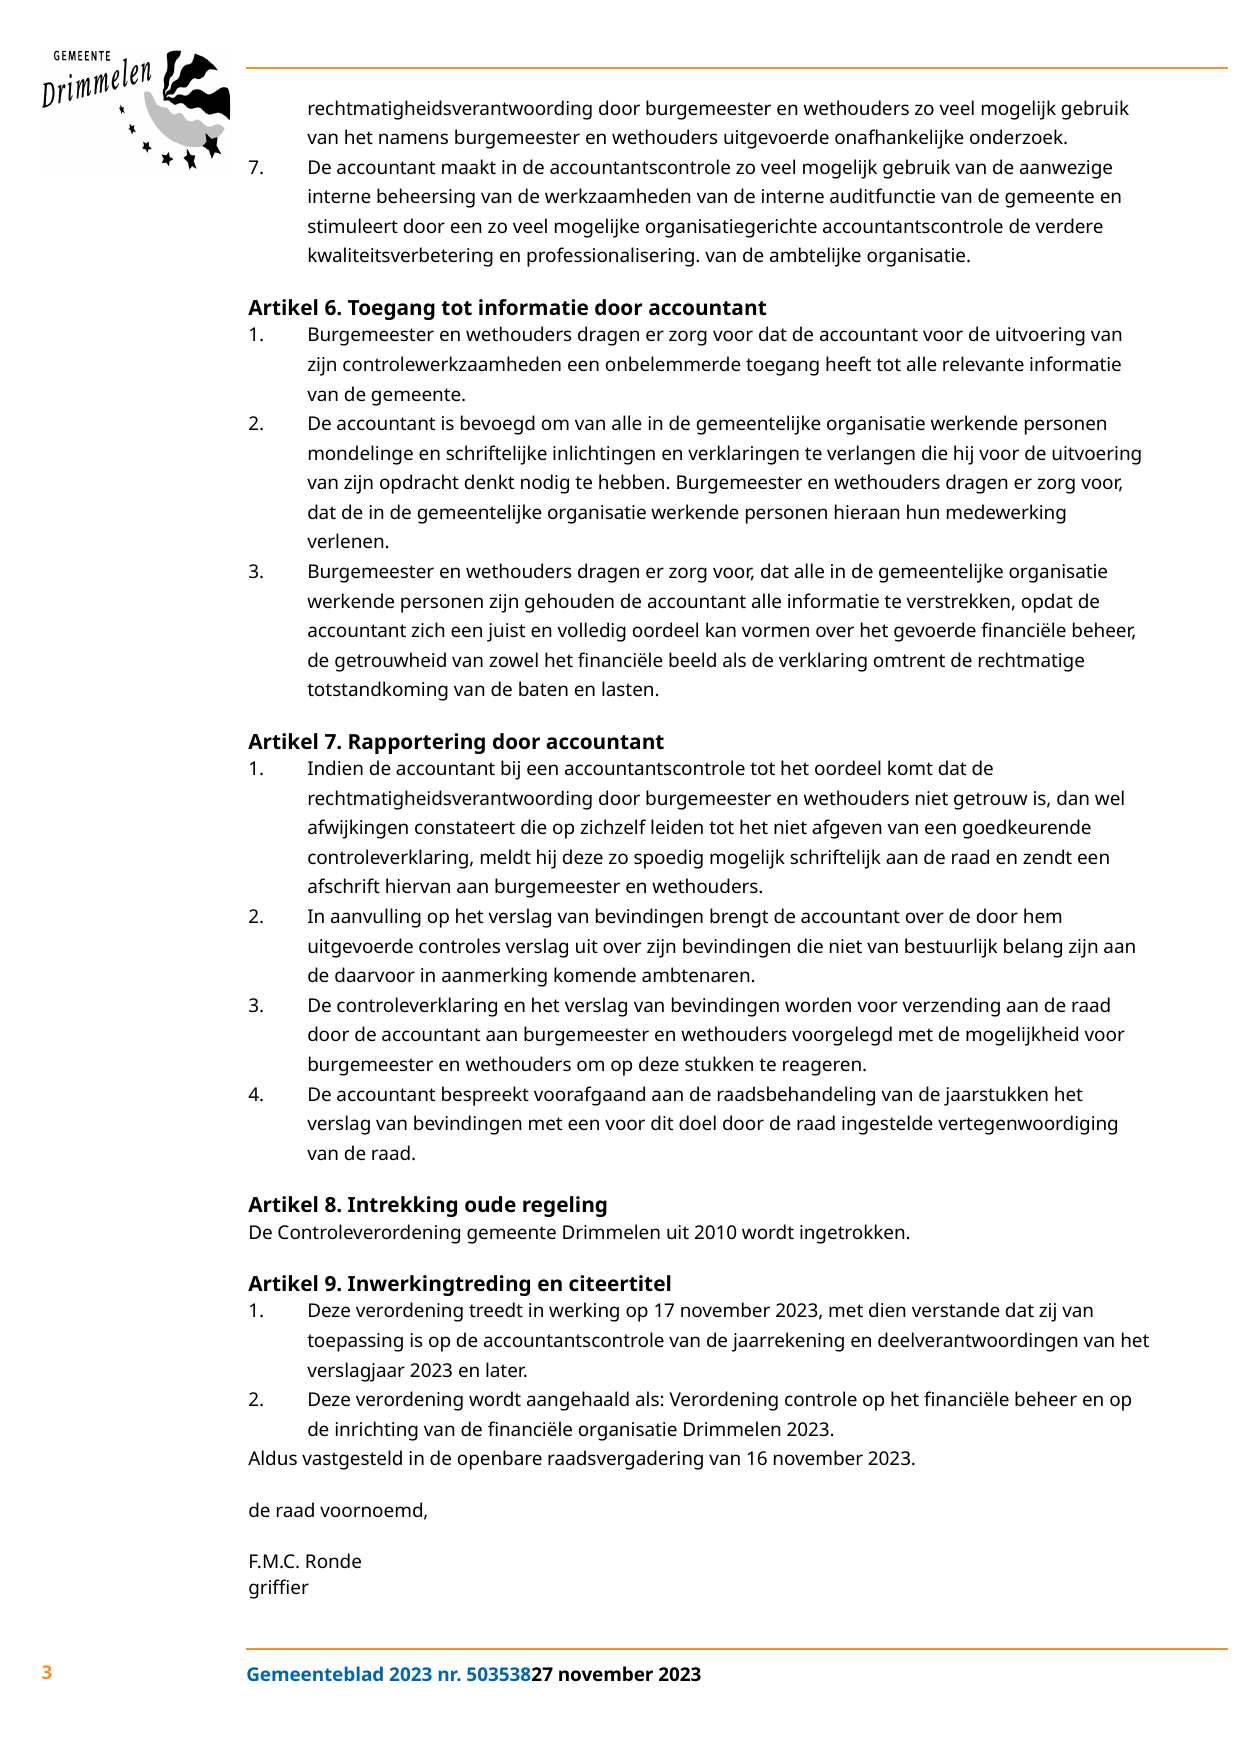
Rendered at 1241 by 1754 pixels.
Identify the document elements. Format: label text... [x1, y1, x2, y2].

list De accountant bespreekt voorafgaand aan de raadsbehandeling van de jaarstukken het verslag van bevindingen met een voor dit doel door de raad ingestelde vertegenwoordiging van de raad. [248, 1081, 1152, 1166]
text Artikel 7. Rapportering door accountant [248, 727, 1152, 755]
list De accountant maakt in de accountantscontrole zo veel mogelijk gebruik van de aanwezige interne beheersing van de werkzaamheden van de interne auditfunctie van de gemeente en stimuleert door een zo veel mogelijke organisatiegerichte accountantscontrole de verdere kwaliteitsverbetering en professionalisering. van de ambtelijke organisatie. [248, 154, 1152, 268]
text F.M.C. Ronde [248, 1548, 1152, 1574]
list Indien de accountant bij een accountantscontrole tot het oordeel komt dat de rechtmatigheidsverantwoording door burgemeester en wethouders niet getrouw is, dan wel afwijkingen constateert die op zichzelf leiden tot het niet afgeven van een goedkeurende controleverklaring, meldt hij deze zo spoedig mogelijk schriftelijk aan de raad en zendt een afschrift hiervan aan burgemeester en wethouders. [248, 755, 1152, 899]
text De Controleverordening gemeente Drimmelen uit 2010 wordt ingetrokken. [248, 1219, 1152, 1244]
list Deze verordening wordt aangehaald als: Verordening controle op het financiële beheer en op de inrichting van de financiële organisatie Drimmelen 2023. [248, 1386, 1152, 1442]
list Burgemeester en wethouders dragen er zorg voor dat de accountant voor de uitvoering van zijn controlewerkzaamheden een onbelemmerde toegang heeft tot alle relevante informatie van de gemeente. [248, 322, 1152, 406]
list De controleverklaring en het verslag van bevindingen worden voor verzending aan de raad door de accountant aan burgemeester en wethouders voorgelegd met de mogelijkheid voor burgemeester en wethouders om op deze stukken te reageren. [248, 992, 1152, 1077]
text Artikel 8. Intrekking oude regeling [248, 1190, 1152, 1219]
text de raad voornoemd, [248, 1497, 1152, 1523]
text Artikel 6. Toegang tot informatie door accountant [248, 293, 1152, 322]
list Burgemeester en wethouders dragen er zorg voor, dat alle in de gemeentelijke organisatie werkende personen zijn gehouden de accountant alle informatie te verstrekken, opdat de accountant zich een juist en volledig oordeel kan vormen over het gevoerde financiële beheer, de getrouwheid van zowel het financiële beeld als de verklaring omtrent de rechtmatige totstandkoming van de baten en lasten. [248, 558, 1152, 702]
list De accountant is bevoegd om van alle in de gemeentelijke organisatie werkende personen mondelinge en schriftelijke inlichtingen en verklaringen te verlangen die hij voor de uitvoering van zijn opdracht denkt nodig te hebben. Burgemeester en wethouders dragen er zorg voor, dat de in de gemeentelijke organisatie werkende personen hieraan hun medewerking verlenen. [248, 410, 1152, 554]
list rechtmatigheidsverantwoording door burgemeester en wethouders zo veel mogelijk gebruik van het namens burgemeester en wethouders uitgevoerde onafhankelijke onderzoek. [248, 95, 1152, 150]
text griffier [248, 1574, 1152, 1600]
list Deze verordening treedt in werking op 17 november 2023, met dien verstande dat zij van toepassing is op de accountantscontrole van de jaarrekening en deelverantwoordingen van het verslagjaar 2023 en later. [248, 1298, 1152, 1383]
picture [41, 47, 231, 172]
text Artikel 9. Inwerkingtreding en citeertitel [248, 1269, 1152, 1298]
text Aldus vastgesteld in de openbare raadsvergadering van 16 november 2023. [248, 1446, 1152, 1471]
list In aanvulling op het verslag van bevindingen brengt de accountant over de door hem uitgevoerde controles verslag uit over zijn bevindingen die niet van bestuurlijk belang zijn aan de daarvoor in aanmerking komende ambtenaren. [248, 903, 1152, 988]
